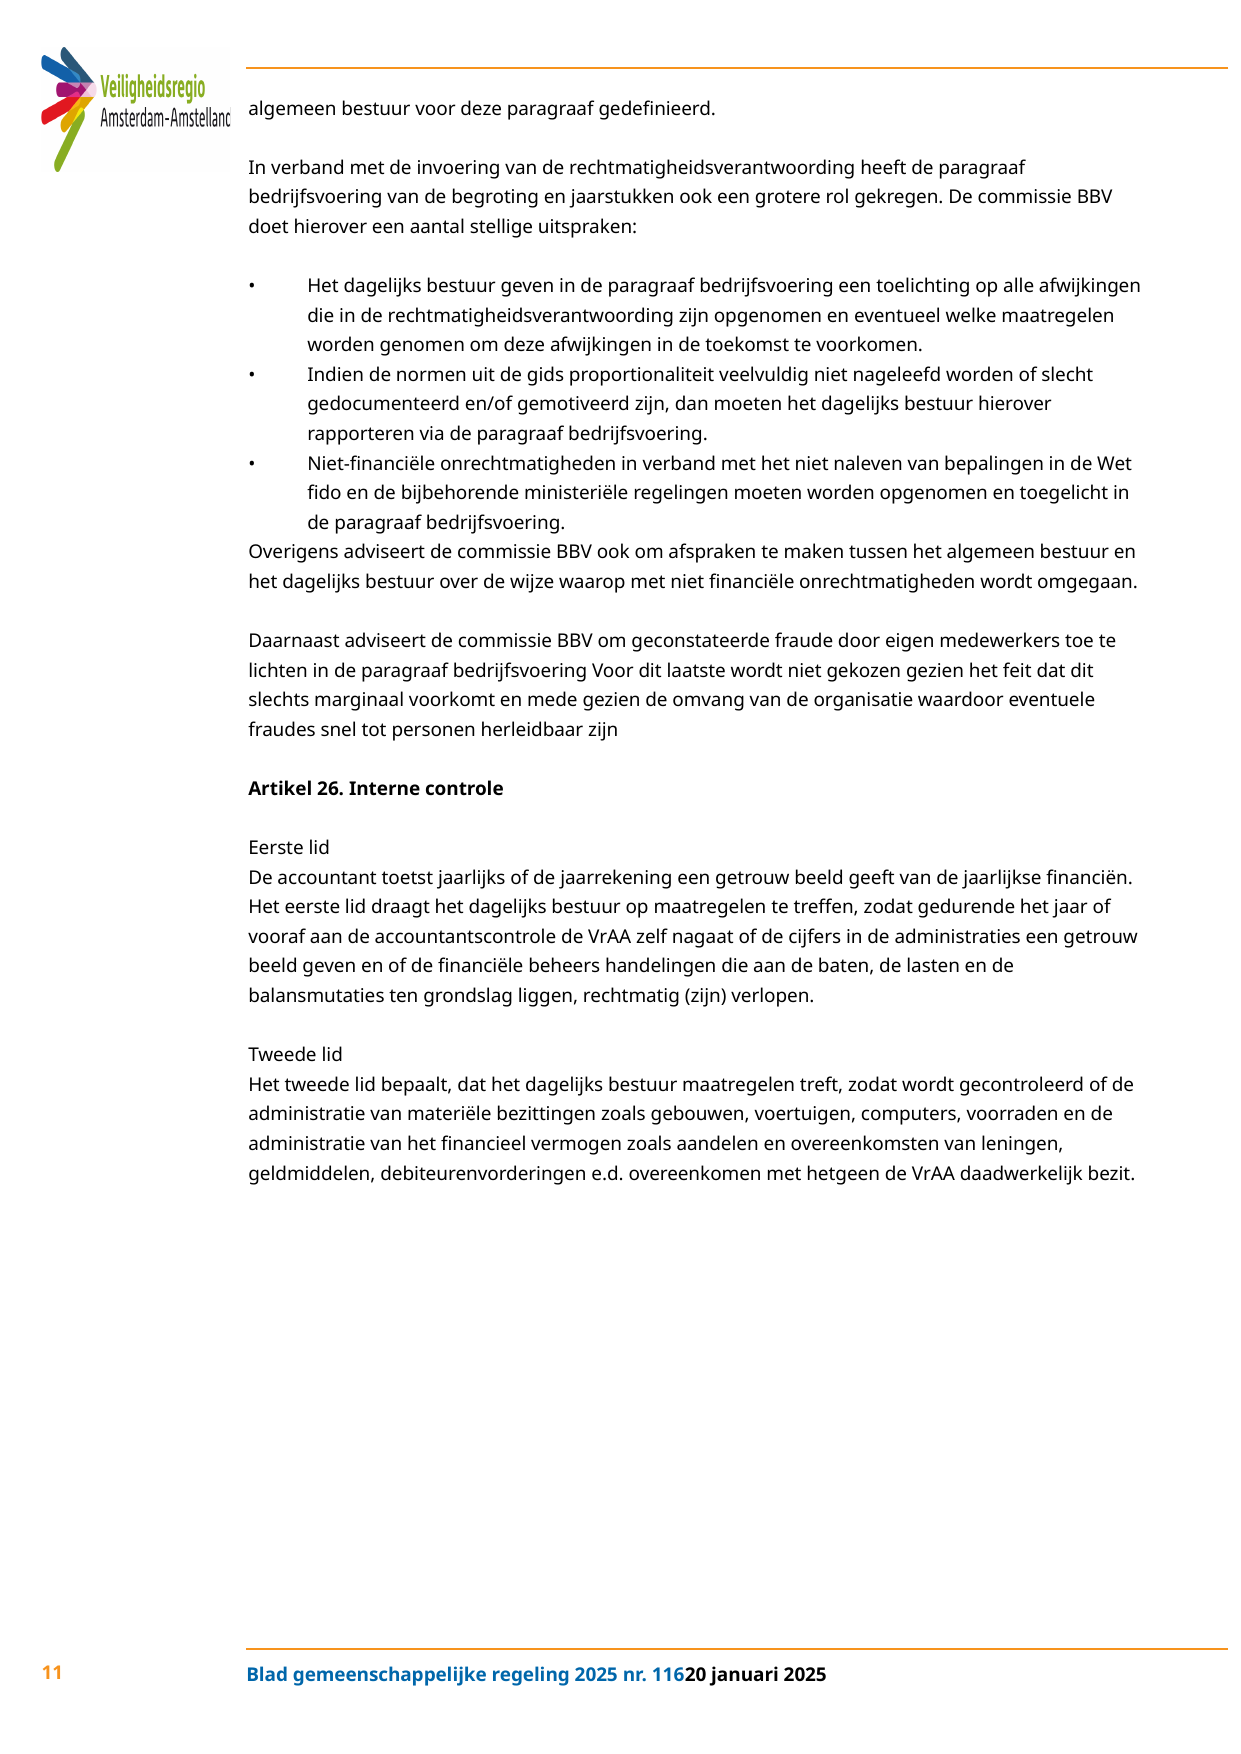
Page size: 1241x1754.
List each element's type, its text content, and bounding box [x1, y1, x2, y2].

picture [41, 47, 231, 172]
list Indien de normen uit de gids proportionaliteit veelvuldig niet nageleefd worden of slecht gedocumenteerd en/of gemotiveerd zijn, dan moeten het dagelijks bestuur hierover rapporteren via de paragraaf bedrijfsvoering. [248, 361, 1152, 446]
text De accountant toetst jaarlijks of de jaarrekening een getrouw beeld geeft van de jaarlijkse financiën. Het eerste lid draagt het dagelijks bestuur op maatregelen te treffen, zodat gedurende het jaar of vooraf aan de accountantscontrole de VrAA zelf nagaat of de cijfers in de administraties een getrouw beeld geven en of de financiële beheers handelingen die aan de baten, de lasten en de balansmutaties ten grondslag liggen, rechtmatig (zijn) verlopen. [248, 864, 1152, 1008]
text Daarnaast adviseert de commissie BBV om geconstateerde fraude door eigen medewerkers toe te lichten in de paragraaf bedrijfsvoering Voor dit laatste wordt niet gekozen gezien het feit dat dit slechts marginaal voorkomt en mede gezien de omvang van de organisatie waardoor eventuele fraudes snel tot personen herleidbaar zijn [248, 627, 1152, 742]
text Eerste lid [248, 834, 1152, 860]
text algemeen bestuur voor deze paragraaf gedefinieerd. [248, 95, 1152, 121]
text Tweede lid [248, 1041, 1152, 1067]
text Artikel 26. Interne controle [248, 775, 1152, 801]
list Niet-financiële onrechtmatigheden in verband met het niet naleven van bepalingen in de Wet fido en de bijbehorende ministeriële regelingen moeten worden opgenomen en toegelicht in de paragraaf bedrijfsvoering. [248, 450, 1152, 535]
text In verband met de invoering van de rechtmatigheidsverantwoording heeft de paragraaf bedrijfsvoering van de begroting en jaarstukken ook een grotere rol gekregen. De commissie BBV doet hierover een aantal stellige uitspraken: [248, 154, 1152, 239]
list Het dagelijks bestuur geven in de paragraaf bedrijfsvoering een toelichting op alle afwijkingen die in de rechtmatigheidsverantwoording zijn opgenomen en eventueel welke maatregelen worden genomen om deze afwijkingen in de toekomst te voorkomen. [248, 272, 1152, 357]
text Overigens adviseert de commissie BBV ook om afspraken te maken tussen het algemeen bestuur en het dagelijks bestuur over de wijze waarop met niet financiële onrechtmatigheden wordt omgegaan. [248, 538, 1152, 594]
text Het tweede lid bepaalt, dat het dagelijks bestuur maatregelen treft, zodat wordt gecontroleerd of de administratie van materiële bezittingen zoals gebouwen, voertuigen, computers, voorraden en de administratie van het financieel vermogen zoals aandelen en overeenkomsten van leningen, geldmiddelen, debiteurenvorderingen e.d. overeenkomen met hetgeen de VrAA daadwerkelijk bezit. [248, 1071, 1152, 1186]
